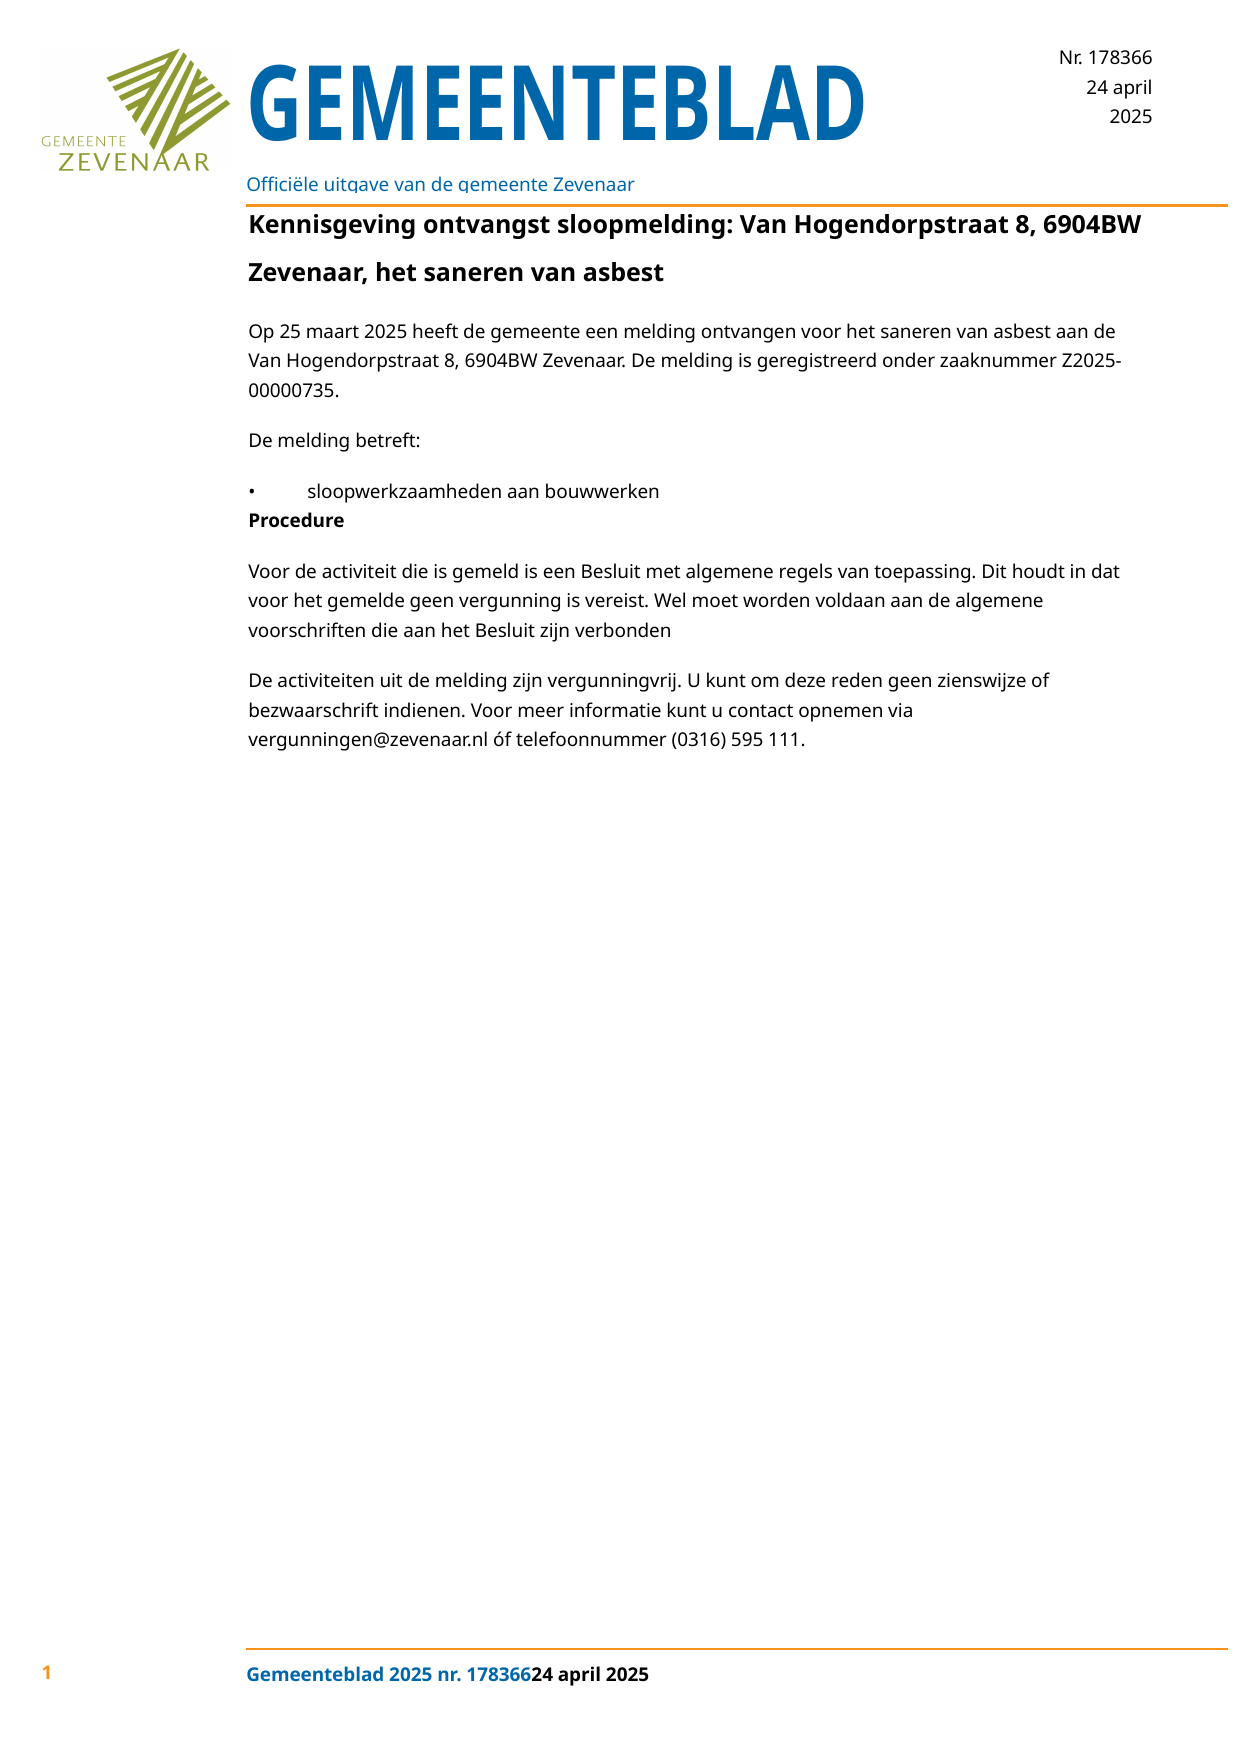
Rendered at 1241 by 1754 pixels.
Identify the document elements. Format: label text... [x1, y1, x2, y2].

text Procedure [248, 507, 1152, 533]
list sloopwerkzaamheden aan bouwwerken [248, 478, 1152, 504]
text De activiteiten uit de melding zijn vergunningvrij. U kunt om deze reden geen zienswijze of bezwaarschrift indienen. Voor meer informatie kunt u contact opnemen via vergunningen@zevenaar.nl óf telefoonnummer (0316) 595 111. [248, 667, 1152, 752]
text De melding betreft: [248, 427, 1152, 453]
text Kennisgeving ontvangst sloopmelding: Van Hogendorpstraat 8, 6904BW Zevenaar, het saneren van asbest [248, 207, 1152, 288]
picture [41, 47, 231, 172]
text Op 25 maart 2025 heeft de gemeente een melding ontvangen voor het saneren van asbest aan de Van Hogendorpstraat 8, 6904BW Zevenaar. De melding is geregistreerd onder zaaknummer Z2025-00000735. [248, 318, 1152, 403]
text Voor de activiteit die is gemeld is een Besluit met algemene regels van toepassing. Dit houdt in dat voor het gemelde geen vergunning is vereist. Wel moet worden voldaan aan de algemene voorschriften die aan het Besluit zijn verbonden [248, 558, 1152, 643]
